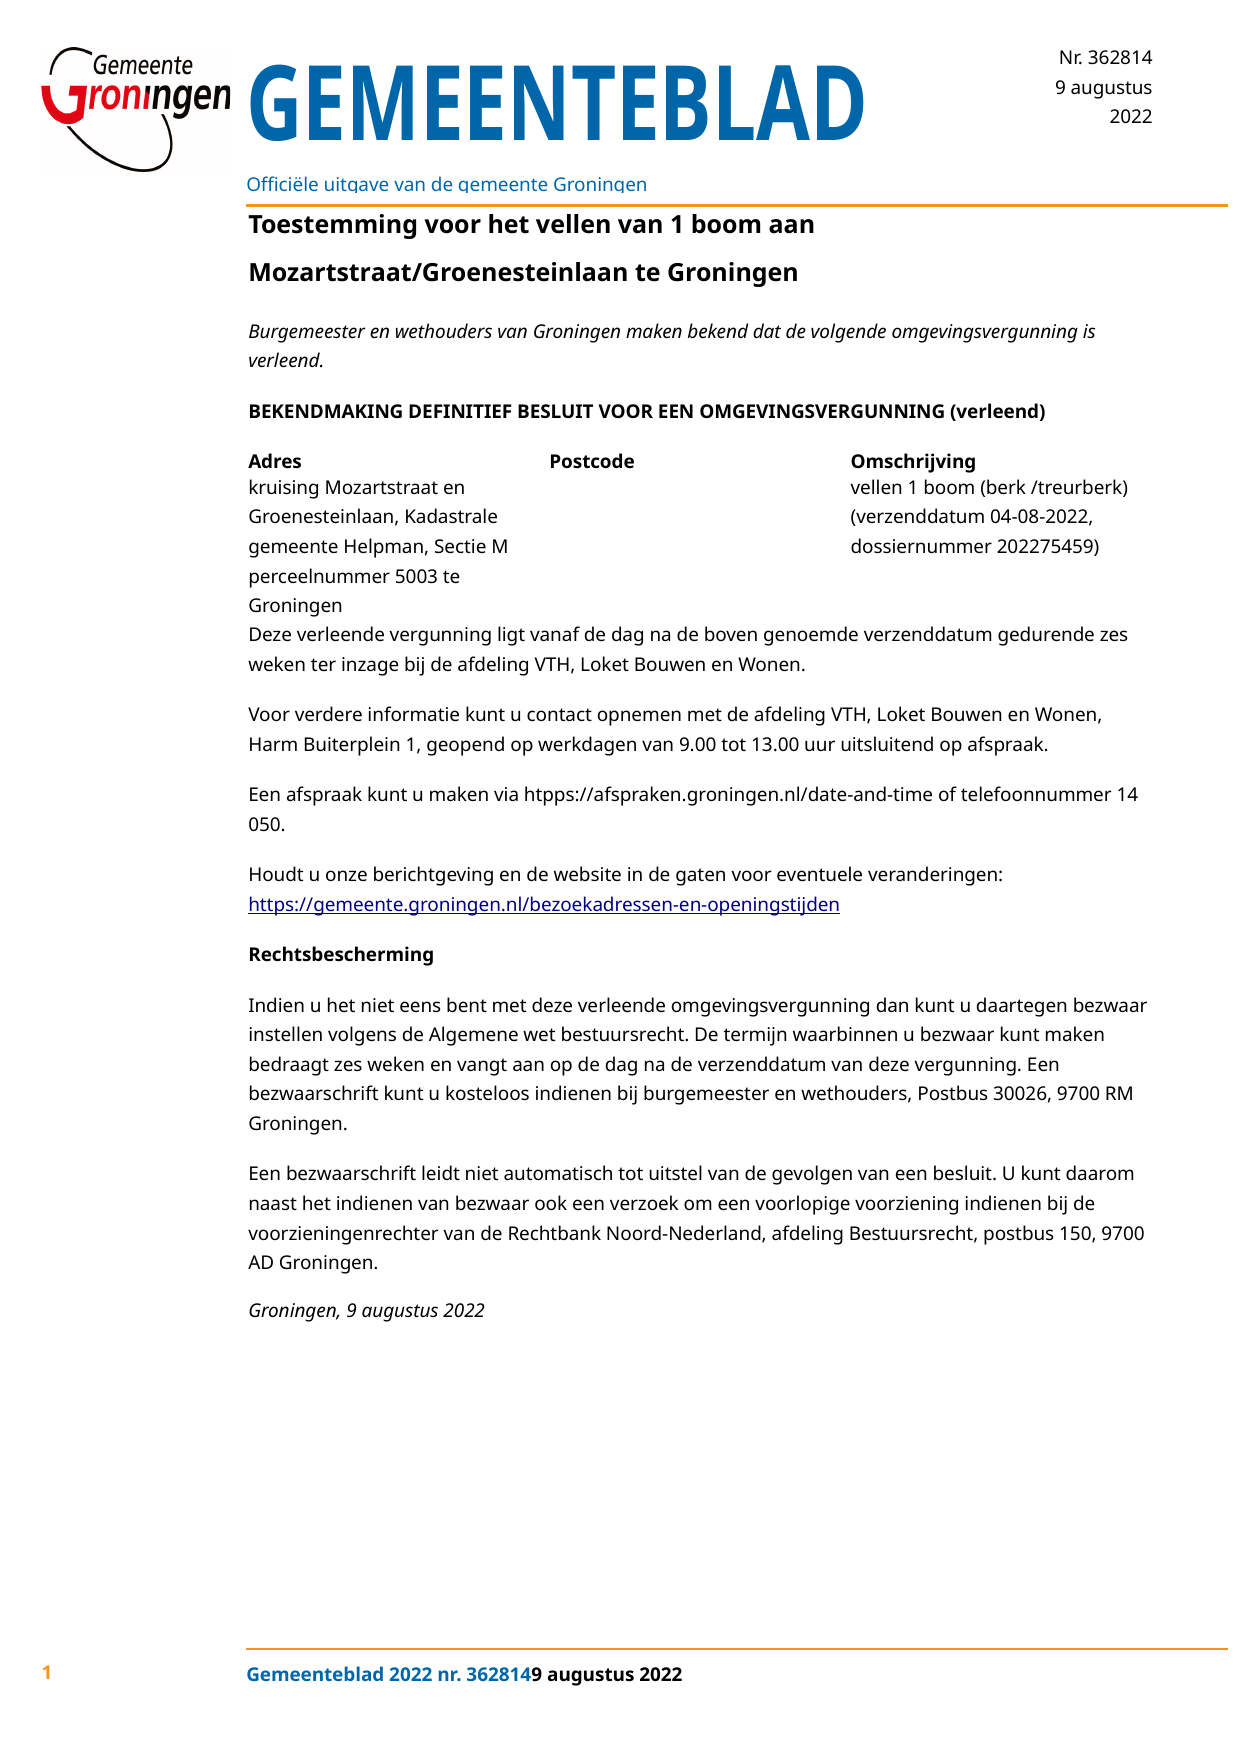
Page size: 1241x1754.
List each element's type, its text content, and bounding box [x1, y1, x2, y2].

table_header Adres [248, 449, 549, 474]
text Deze verleende vergunning ligt vanaf de dag na de boven genoemde verzenddatum gedurende zes weken ter inzage bij de afdeling VTH, Loket Bouwen en Wonen. [248, 621, 1152, 677]
table_header Postcode [549, 449, 850, 474]
table_cell [549, 474, 850, 618]
text Een bezwaarschrift leidt niet automatisch tot uitstel van de gevolgen van een besluit. U kunt daarom naast het indienen van bezwaar ook een verzoek om een voorlopige voorziening indienen bij de voorzieningenrechter van de Rechtbank Noord-Nederland, afdeling Bestuursrecht, postbus 150, 9700 AD Groningen. [248, 1161, 1152, 1275]
picture [41, 47, 231, 172]
table_header Omschrijving [850, 449, 1152, 474]
text Een afspraak kunt u maken via htpps://afspraken.groningen.nl/date-and-time of telefoonnummer 14 050. [248, 781, 1152, 837]
text Rechtsbescherming [248, 941, 1152, 967]
text Groningen, 9 augustus 2022 [248, 1297, 1152, 1323]
table_cell vellen 1 boom (berk /treurberk) (verzenddatum 04-08-2022, dossiernummer 202275459) [850, 474, 1152, 618]
table_cell kruising Mozartstraat en Groenesteinlaan, Kadastrale gemeente Helpman, Sectie M perceelnummer 5003 te Groningen [248, 474, 549, 618]
text BEKENDMAKING DEFINITIEF BESLUIT VOOR EEN OMGEVINGSVERGUNNING (verleend) [248, 398, 1152, 424]
text Toestemming voor het vellen van 1 boom aan Mozartstraat/Groenesteinlaan te Groningen [248, 207, 1152, 288]
text Indien u het niet eens bent met deze verleende omgevingsvergunning dan kunt u daartegen bezwaar instellen volgens de Algemene wet bestuursrecht. De termijn waarbinnen u bezwaar kunt maken bedraagt zes weken en vangt aan op de dag na de verzenddatum van deze vergunning. Een bezwaarschrift kunt u kosteloos indienen bij burgemeester en wethouders, Postbus 30026, 9700 RM Groningen. [248, 992, 1152, 1136]
text Houdt u onze berichtgeving en de website in de gaten voor eventuele veranderingen: https://gemeente.groningen.nl/bezoekadressen-en-openingstijden [248, 861, 1152, 917]
text Burgemeester en wethouders van Groningen maken bekend dat de volgende omgevingsvergunning is verleend. [248, 318, 1152, 373]
text Voor verdere informatie kunt u contact opnemen met de afdeling VTH, Loket Bouwen en Wonen, Harm Buiterplein 1, geopend op werkdagen van 9.00 tot 13.00 uur uitsluitend op afspraak. [248, 701, 1152, 757]
